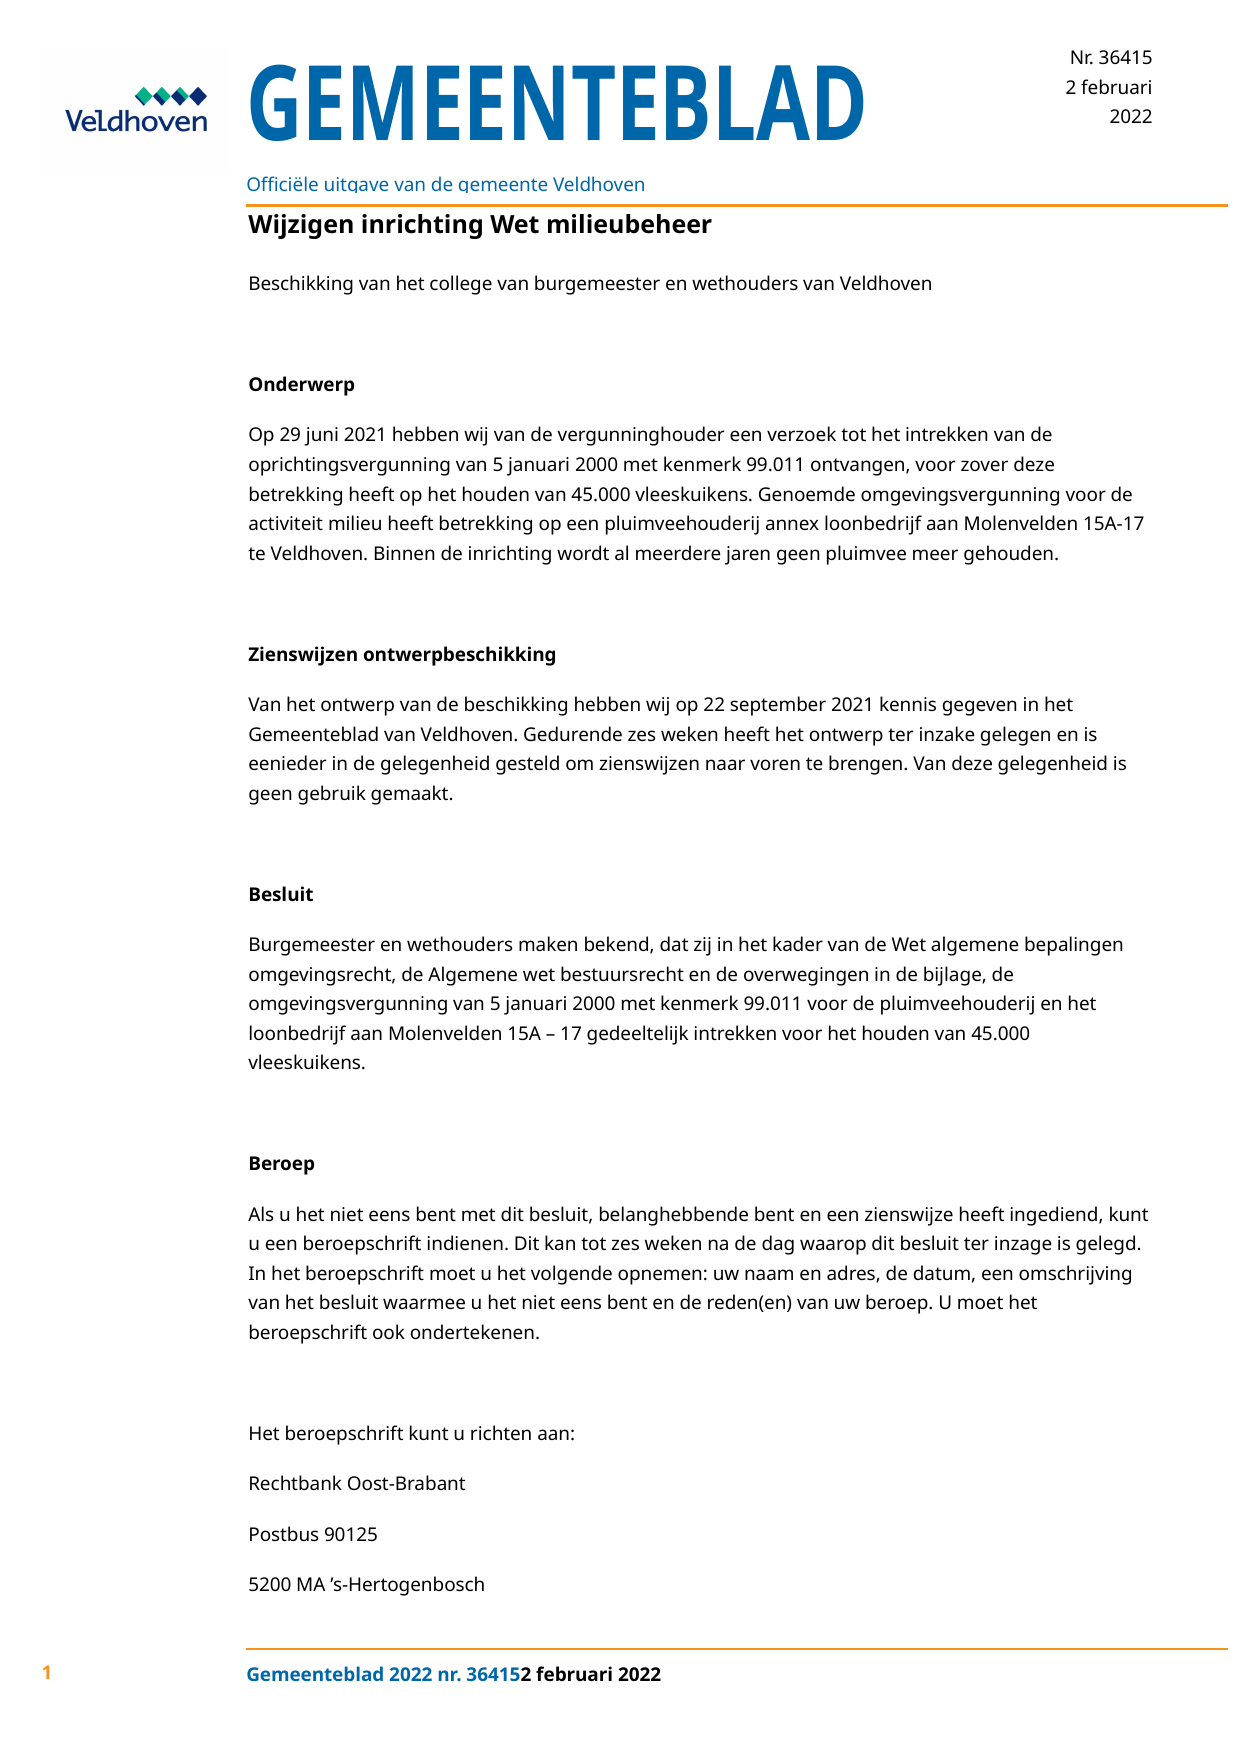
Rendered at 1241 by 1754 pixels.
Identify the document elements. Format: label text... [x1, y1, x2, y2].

text Wijzigen inrichting Wet milieubeheer [248, 207, 1152, 241]
text Postbus 90125 [248, 1521, 1152, 1546]
picture [41, 47, 231, 172]
text Beroep [248, 1150, 1152, 1176]
text Besluit [248, 881, 1152, 906]
text Beschikking van het college van burgemeester en wethouders van Veldhoven [248, 270, 1152, 296]
text Burgemeester en wethouders maken bekend, dat zij in het kader van de Wet algemene bepalingen omgevingsrecht, de Algemene wet bestuursrecht en de overwegingen in de bijlage, de omgevingsvergunning van 5 januari 2000 met kenmerk 99.011 voor de pluimveehouderij en het loonbedrijf aan Molenvelden 15A – 17 gedeeltelijk intrekken voor het houden van 45.000 vleeskuikens. [248, 931, 1152, 1075]
text 5200 MA ’s-Hertogenbosch [248, 1571, 1152, 1597]
text Als u het niet eens bent met dit besluit, belanghebbende bent en een zienswijze heeft ingediend, kunt u een beroepschrift indienen. Dit kan tot zes weken na de dag waarop dit besluit ter inzage is gelegd. In het beroepschrift moet u het volgende opnemen: uw naam en adres, de datum, een omschrijving van het besluit waarmee u het niet eens bent en de reden(en) van uw beroep. U moet het beroepschrift ook ondertekenen. [248, 1201, 1152, 1345]
text Rechtbank Oost-Brabant [248, 1470, 1152, 1496]
text Het beroepschrift kunt u richten aan: [248, 1420, 1152, 1446]
text Van het ontwerp van de beschikking hebben wij op 22 september 2021 kennis gegeven in het Gemeenteblad van Veldhoven. Gedurende zes weken heeft het ontwerp ter inzake gelegen en is eenieder in de gelegenheid gesteld om zienswijzen naar voren te brengen. Van deze gelegenheid is geen gebruik gemaakt. [248, 691, 1152, 806]
text Onderwerp [248, 371, 1152, 397]
text Op 29 juni 2021 hebben wij van de vergunninghouder een verzoek tot het intrekken van de oprichtingsvergunning van 5 januari 2000 met kenmerk 99.011 ontvangen, voor zover deze betrekking heeft op het houden van 45.000 vleeskuikens. Genoemde omgevingsvergunning voor de activiteit milieu heeft betrekking op een pluimveehouderij annex loonbedrijf aan Molenvelden 15A-17 te Veldhoven. Binnen de inrichting wordt al meerdere jaren geen pluimvee meer gehouden. [248, 422, 1152, 566]
text Zienswijzen ontwerpbeschikking [248, 641, 1152, 666]
